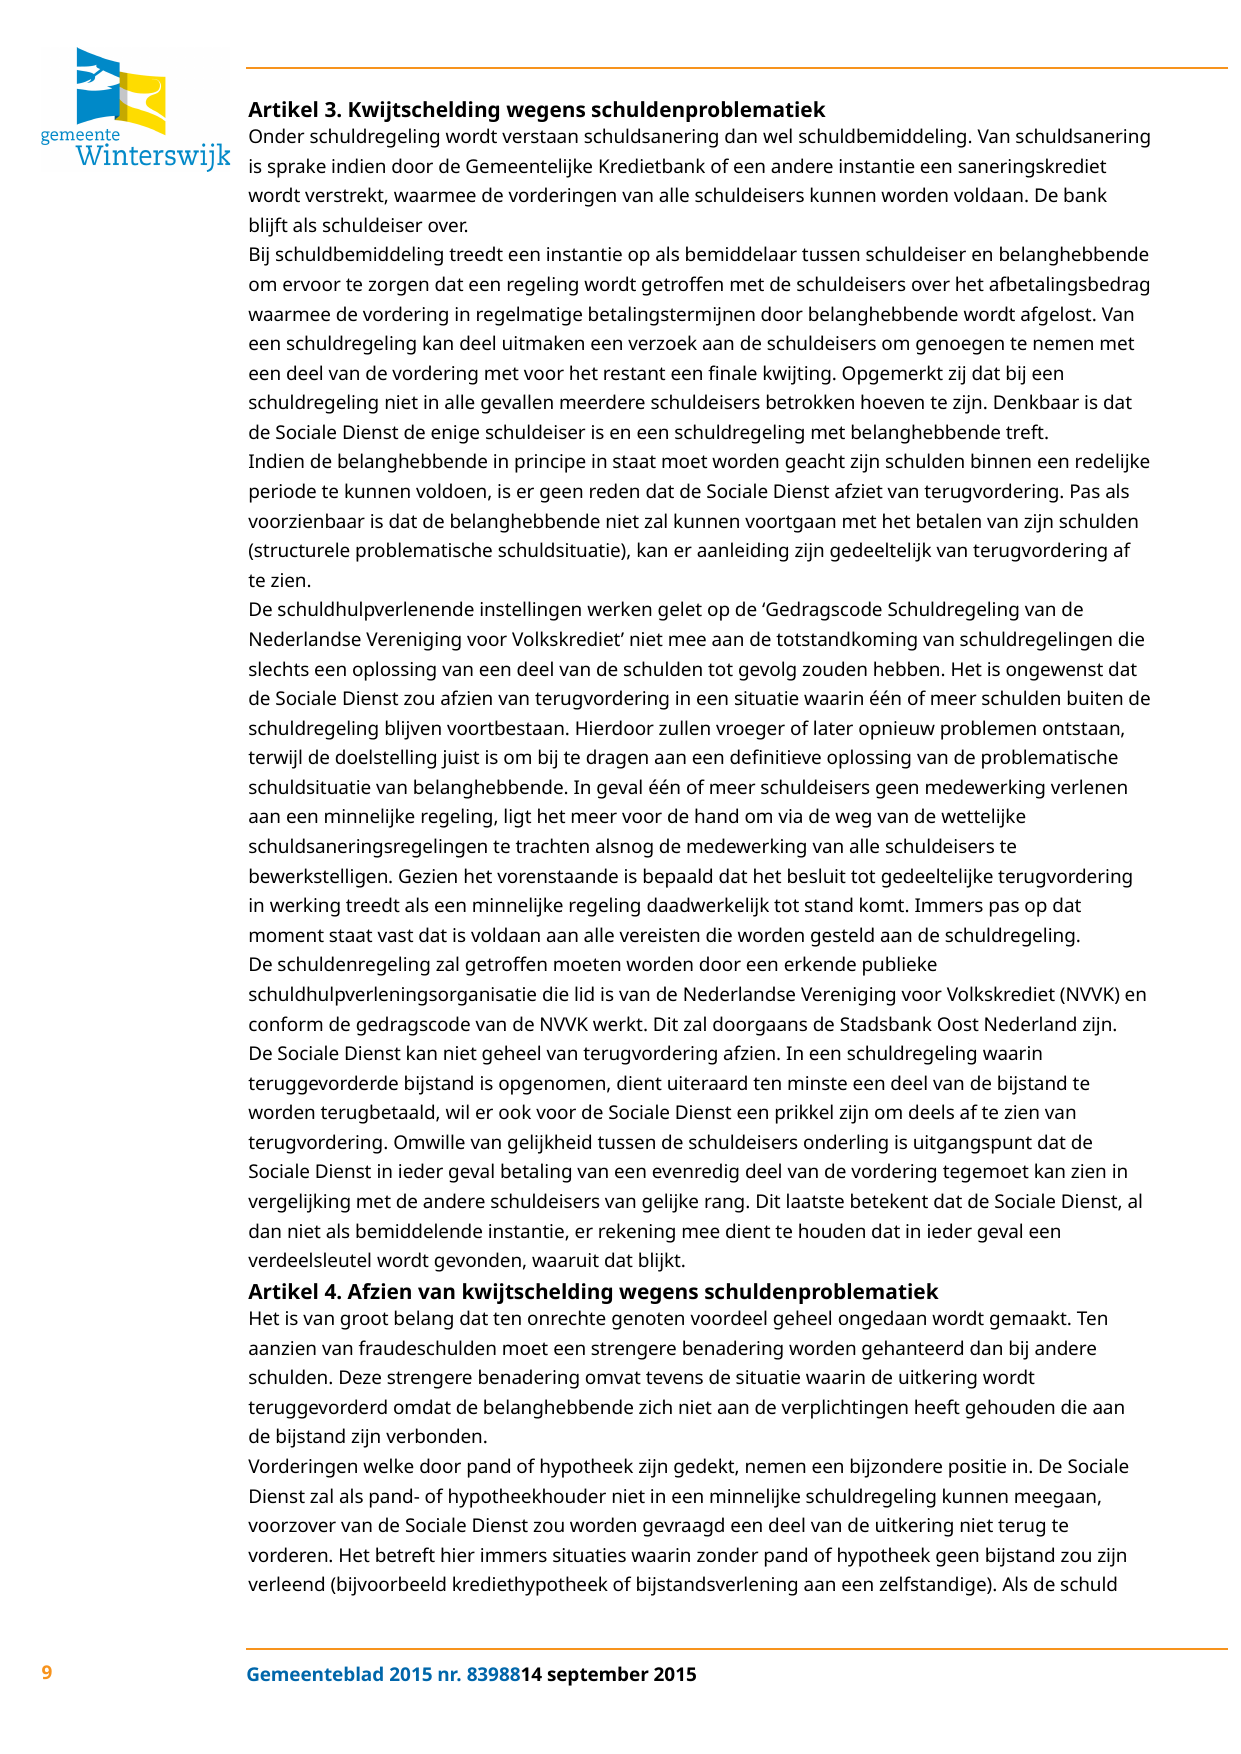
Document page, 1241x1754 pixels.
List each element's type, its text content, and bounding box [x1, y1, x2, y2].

text De schuldhulpverlenende instellingen werken gelet op de ‘Gedragscode Schuldregeling van de Nederlandse Vereniging voor Volkskrediet’ niet mee aan de totstandkoming van schuldregelingen die slechts een oplossing van een deel van de schulden tot gevolg zouden hebben. Het is ongewenst dat de Sociale Dienst zou afzien van terugvordering in een situatie waarin één of meer schulden buiten de schuldregeling blijven voortbestaan. Hierdoor zullen vroeger of later opnieuw problemen ontstaan, terwijl de doelstelling juist is om bij te dragen aan een definitieve oplossing van de problematische schuldsituatie van belanghebbende. In geval één of meer schuldeisers geen medewerking verlenen aan een minnelijke regeling, ligt het meer voor de hand om via de weg van de wettelijke schuldsaneringsregelingen te trachten alsnog de medewerking van alle schuldeisers te bewerkstelligen. Gezien het vorenstaande is bepaald dat het besluit tot gedeeltelijke terugvordering in werking treedt als een minnelijke regeling daadwerkelijk tot stand komt. Immers pas op dat moment staat vast dat is voldaan aan alle vereisten die worden gesteld aan de schuldregeling. [248, 597, 1152, 948]
picture [41, 47, 231, 172]
text Vorderingen welke door pand of hypotheek zijn gedekt, nemen een bijzondere positie in. De Sociale Dienst zal als pand- of hypotheekhouder niet in een minnelijke schuldregeling kunnen meegaan, voorzover van de Sociale Dienst zou worden gevraagd een deel van de uitkering niet terug te vorderen. Het betreft hier immers situaties waarin zonder pand of hypotheek geen bijstand zou zijn verleend (bijvoorbeeld krediethypotheek of bijstandsverlening aan een zelfstandige). Als de schuld [248, 1453, 1152, 1597]
text Artikel 3. Kwijtschelding wegens schuldenproblematiek [248, 95, 1152, 123]
text Onder schuldregeling wordt verstaan schuldsanering dan wel schuldbemiddeling. Van schuldsanering is sprake indien door de Gemeentelijke Kredietbank of een andere instantie een saneringskrediet wordt verstrekt, waarmee de vorderingen van alle schuldeisers kunnen worden voldaan. De bank blijft als schuldeiser over. [248, 123, 1152, 238]
text Indien de belanghebbende in principe in staat moet worden geacht zijn schulden binnen een redelijke periode te kunnen voldoen, is er geen reden dat de Sociale Dienst afziet van terugvordering. Pas als voorzienbaar is dat de belanghebbende niet zal kunnen voortgaan met het betalen van zijn schulden (structurele problematische schuldsituatie), kan er aanleiding zijn gedeeltelijk van terugvordering af te zien. [248, 449, 1152, 593]
text Bij schuldbemiddeling treedt een instantie op als bemiddelaar tussen schuldeiser en belanghebbende om ervoor te zorgen dat een regeling wordt getroffen met de schuldeisers over het afbetalingsbedrag waarmee de vordering in regelmatige betalingstermijnen door belanghebbende wordt afgelost. Van een schuldregeling kan deel uitmaken een verzoek aan de schuldeisers om genoegen te nemen met een deel van de vordering met voor het restant een finale kwijting. Opgemerkt zij dat bij een schuldregeling niet in alle gevallen meerdere schuldeisers betrokken hoeven te zijn. Denkbaar is dat de Sociale Dienst de enige schuldeiser is en een schuldregeling met belanghebbende treft. [248, 242, 1152, 445]
text Het is van groot belang dat ten onrechte genoten voordeel geheel ongedaan wordt gemaakt. Ten aanzien van fraudeschulden moet een strengere benadering worden gehanteerd dan bij andere schulden. Deze strengere benadering omvat tevens de situatie waarin de uitkering wordt teruggevorderd omdat de belanghebbende zich niet aan de verplichtingen heeft gehouden die aan de bijstand zijn verbonden. [248, 1305, 1152, 1449]
text De schuldenregeling zal getroffen moeten worden door een erkende publieke schuldhulpverleningsorganisatie die lid is van de Nederlandse Vereniging voor Volkskrediet (NVVK) en conform de gedragscode van de NVVK werkt. Dit zal doorgaans de Stadsbank Oost Nederland zijn. [248, 952, 1152, 1036]
picture [225, 153, 231, 162]
text De Sociale Dienst kan niet geheel van terugvordering afzien. In een schuldregeling waarin teruggevorderde bijstand is opgenomen, dient uiteraard ten minste een deel van de bijstand te worden terugbetaald, wil er ook voor de Sociale Dienst een prikkel zijn om deels af te zien van terugvordering. Omwille van gelijkheid tussen de schuldeisers onderling is uitgangspunt dat de Sociale Dienst in ieder geval betaling van een evenredig deel van de vordering tegemoet kan zien in vergelijking met de andere schuldeisers van gelijke rang. Dit laatste betekent dat de Sociale Dienst, al dan niet als bemiddelende instantie, er rekening mee dient te houden dat in ieder geval een verdeelsleutel wordt gevonden, waaruit dat blijkt. [248, 1040, 1152, 1273]
text Artikel 4. Afzien van kwijtschelding wegens schuldenproblematiek [248, 1277, 1152, 1305]
